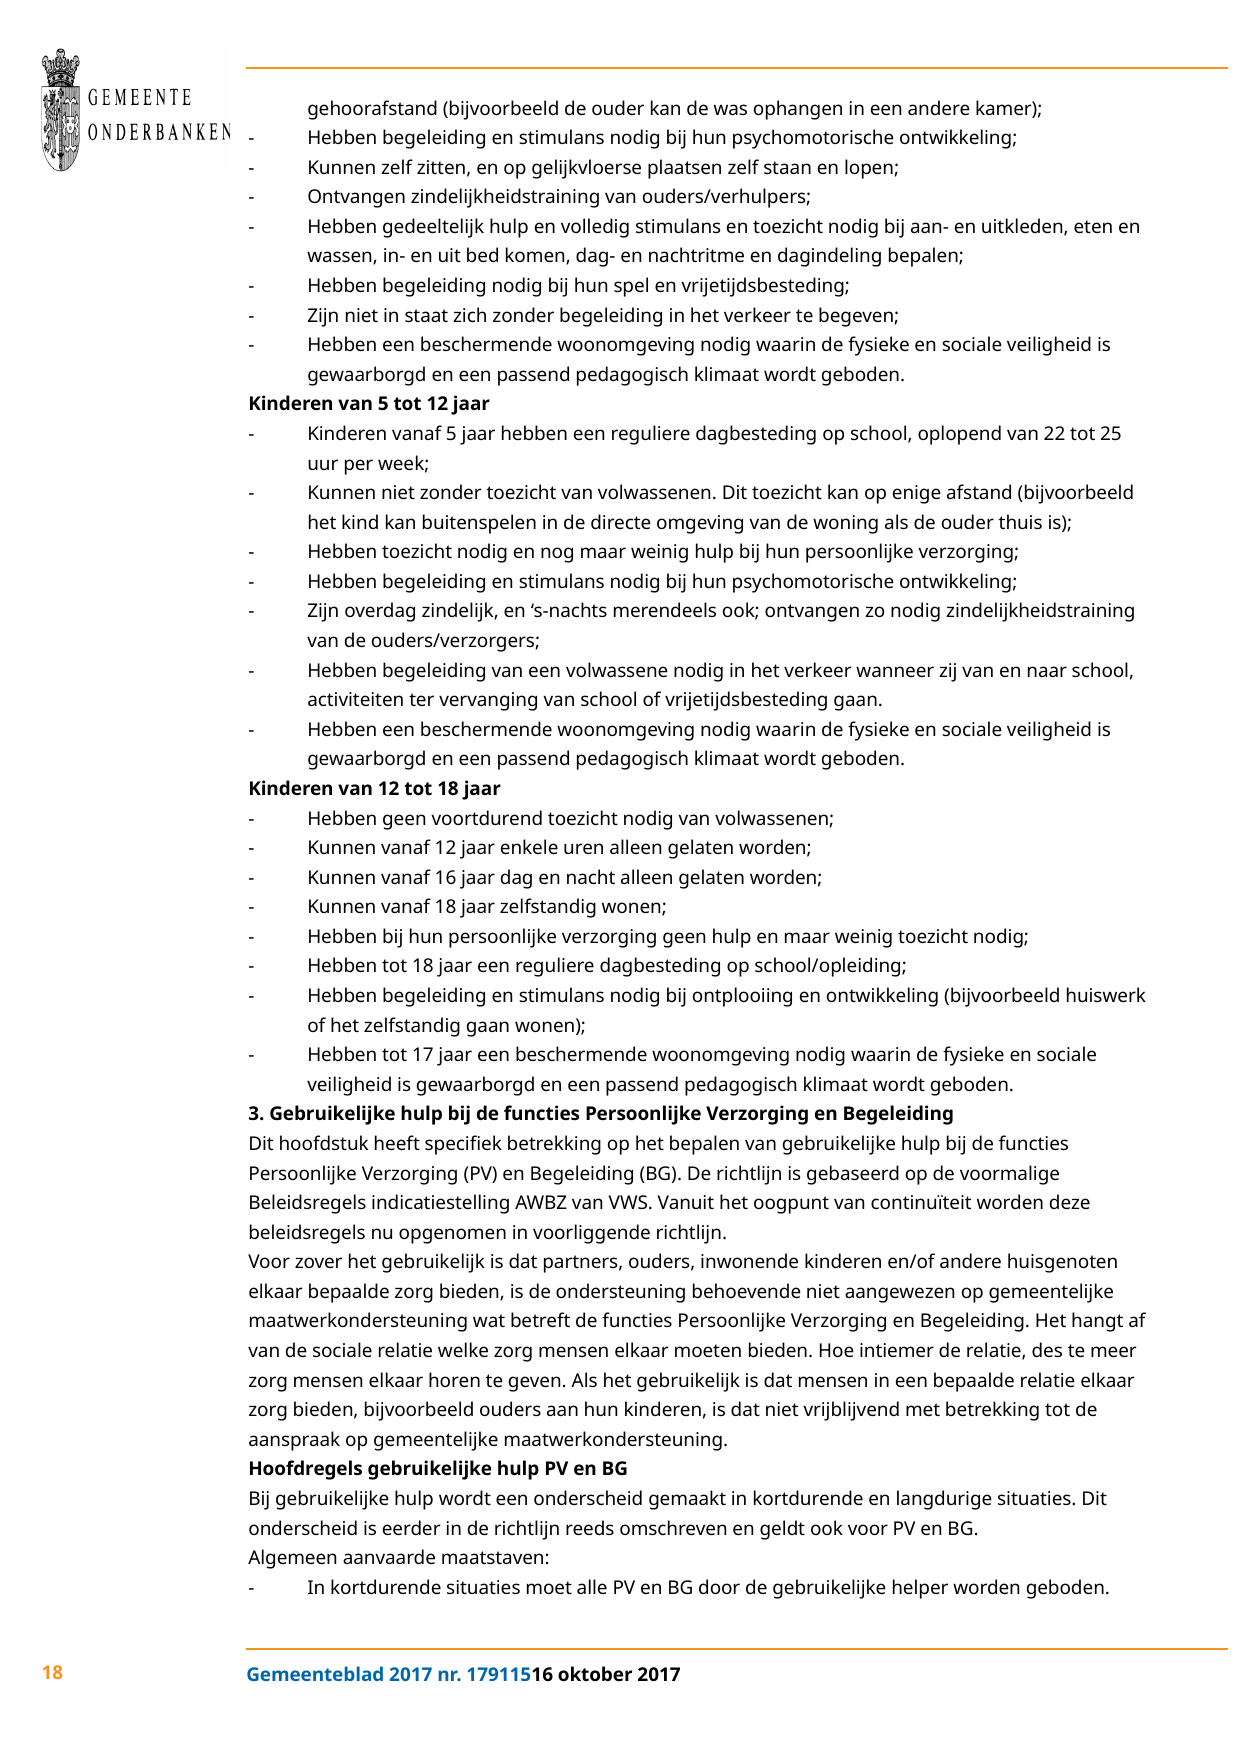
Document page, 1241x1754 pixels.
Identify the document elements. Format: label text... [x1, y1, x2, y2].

list gehoorafstand (bijvoorbeeld de ouder kan de was ophangen in een andere kamer); [248, 95, 1152, 121]
text Kinderen van 12 tot 18 jaar [248, 775, 1152, 801]
list Zijn overdag zindelijk, en ‘s-nachts merendeels ook; ontvangen zo nodig zindelijkheidstraining van de ouders/verzorgers; [248, 598, 1152, 653]
list Kunnen zelf zitten, en op gelijkvloerse plaatsen zelf staan en lopen; [248, 154, 1152, 180]
list Hebben begeleiding en stimulans nodig bij hun psychomotorische ontwikkeling; [248, 124, 1152, 150]
list Kinderen vanaf 5 jaar hebben een reguliere dagbesteding op school, oplopend van 22 tot 25 uur per week; [248, 420, 1152, 476]
text Algemeen aanvaarde maatstaven: [248, 1544, 1152, 1570]
list Hebben begeleiding van een volwassene nodig in het verkeer wanneer zij van en naar school, activiteiten ter vervanging van school of vrijetijdsbesteding gaan. [248, 657, 1152, 712]
list In kortdurende situaties moet alle PV en BG door de gebruikelijke helper worden geboden. [248, 1574, 1152, 1600]
text Hoofdregels gebruikelijke hulp PV en BG [248, 1456, 1152, 1481]
text Voor zover het gebruikelijk is dat partners, ouders, inwonende kinderen en/of andere huisgenoten elkaar bepaalde zorg bieden, is de ondersteuning behoevende niet aangewezen op gemeentelijke maatwerkondersteuning wat betreft de functies Persoonlijke Verzorging en Begeleiding. Het hangt af van de sociale relatie welke zorg mensen elkaar moeten bieden. Hoe intiemer de relatie, des te meer zorg mensen elkaar horen te geven. Als het gebruikelijk is dat mensen in een bepaalde relatie elkaar zorg bieden, bijvoorbeeld ouders aan hun kinderen, is dat niet vrijblijvend met betrekking tot de aanspraak op gemeentelijke maatwerkondersteuning. [248, 1248, 1152, 1452]
list Ontvangen zindelijkheidstraining van ouders/verhulpers; [248, 183, 1152, 209]
list Kunnen vanaf 16 jaar dag en nacht alleen gelaten worden; [248, 864, 1152, 890]
list Hebben begeleiding nodig bij hun spel en vrijetijdsbesteding; [248, 272, 1152, 298]
list Zijn niet in staat zich zonder begeleiding in het verkeer te begeven; [248, 302, 1152, 328]
text Bij gebruikelijke hulp wordt een onderscheid gemaakt in kortdurende en langdurige situaties. Dit onderscheid is eerder in de richtlijn reeds omschreven en geldt ook voor PV en BG. [248, 1485, 1152, 1541]
list Kunnen niet zonder toezicht van volwassenen. Dit toezicht kan op enige afstand (bijvoorbeeld het kind kan buitenspelen in de directe omgeving van de woning als de ouder thuis is); [248, 479, 1152, 535]
text Dit hoofdstuk heeft specifiek betrekking op het bepalen van gebruikelijke hulp bij de functies Persoonlijke Verzorging (PV) en Begeleiding (BG). De richtlijn is gebaseerd op de voormalige Beleidsregels indicatiestelling AWBZ van VWS. Vanuit het oogpunt van continuïteit worden deze beleidsregels nu opgenomen in voorliggende richtlijn. [248, 1130, 1152, 1245]
list Hebben tot 18 jaar een reguliere dagbesteding op school/opleiding; [248, 953, 1152, 978]
list Hebben een beschermende woonomgeving nodig waarin de fysieke en sociale veiligheid is gewaarborgd en een passend pedagogisch klimaat wordt geboden. [248, 716, 1152, 771]
list Kunnen vanaf 12 jaar enkele uren alleen gelaten worden; [248, 834, 1152, 860]
list Hebben toezicht nodig en nog maar weinig hulp bij hun persoonlijke verzorging; [248, 538, 1152, 564]
list Hebben geen voortdurend toezicht nodig van volwassenen; [248, 805, 1152, 831]
list Hebben een beschermende woonomgeving nodig waarin de fysieke en sociale veiligheid is gewaarborgd en een passend pedagogisch klimaat wordt geboden. [248, 331, 1152, 387]
text Kinderen van 5 tot 12 jaar [248, 391, 1152, 416]
list Hebben bij hun persoonlijke verzorging geen hulp en maar weinig toezicht nodig; [248, 923, 1152, 949]
list Hebben begeleiding en stimulans nodig bij ontplooiing en ontwikkeling (bijvoorbeeld huiswerk of het zelfstandig gaan wonen); [248, 982, 1152, 1038]
text 3. Gebruikelijke hulp bij de functies Persoonlijke Verzorging en Begeleiding [248, 1101, 1152, 1126]
list Hebben begeleiding en stimulans nodig bij hun psychomotorische ontwikkeling; [248, 568, 1152, 594]
list Kunnen vanaf 18 jaar zelfstandig wonen; [248, 893, 1152, 919]
picture [41, 47, 231, 172]
list Hebben gedeeltelijk hulp en volledig stimulans en toezicht nodig bij aan- en uitkleden, eten en wassen, in- en uit bed komen, dag- en nachtritme en dagindeling bepalen; [248, 213, 1152, 268]
list Hebben tot 17 jaar een beschermende woonomgeving nodig waarin de fysieke en sociale veiligheid is gewaarborgd en een passend pedagogisch klimaat wordt geboden. [248, 1041, 1152, 1097]
